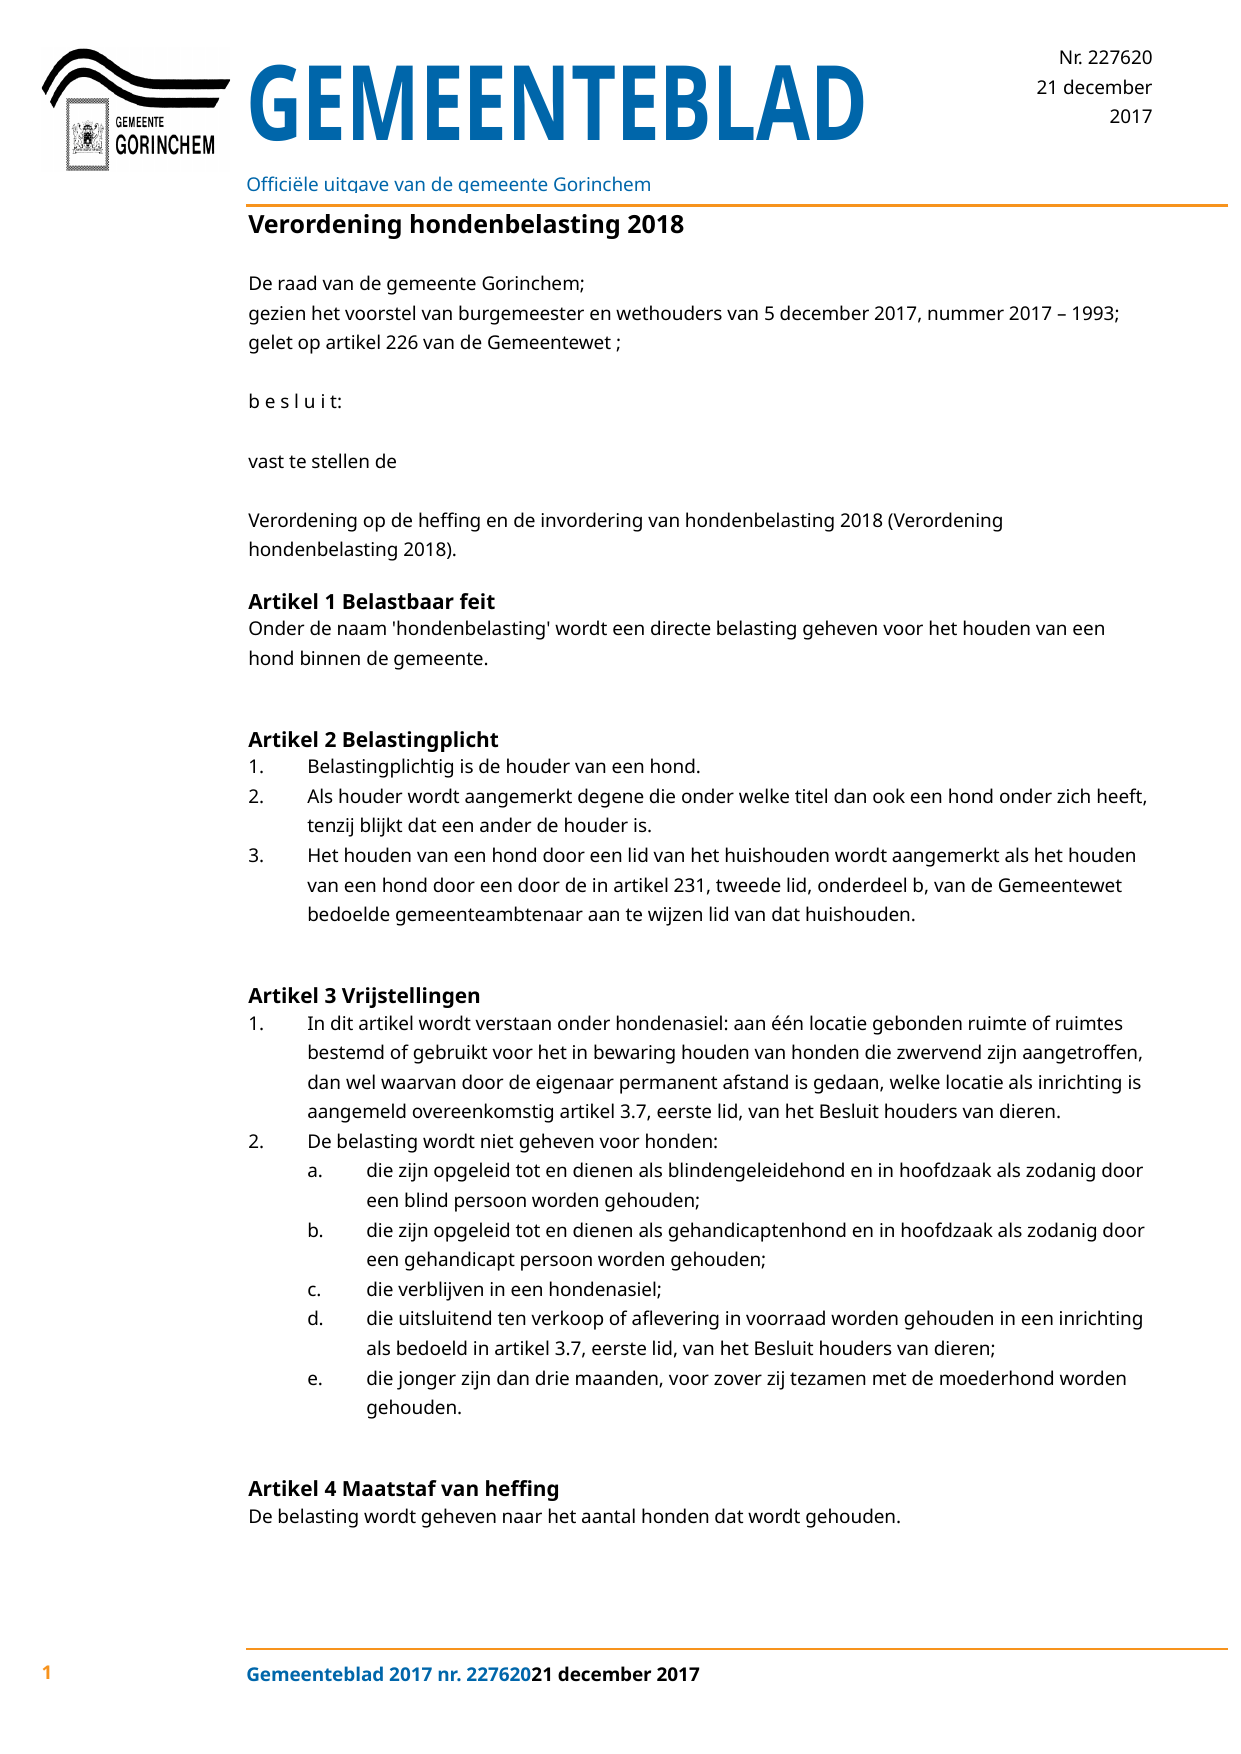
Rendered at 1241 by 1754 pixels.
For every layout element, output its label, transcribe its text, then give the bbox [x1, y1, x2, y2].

text Onder de naam 'hondenbelasting' wordt een directe belasting geheven voor het houden van een hond binnen de gemeente. [248, 615, 1152, 671]
text Artikel 4 Maatstaf van heffing [248, 1474, 1152, 1503]
list die uitsluitend ten verkoop of aflevering in voorraad worden gehouden in een inrichting als bedoeld in artikel 3.7, eerste lid, van het Besluit houders van dieren; [307, 1306, 1152, 1361]
list die jonger zijn dan drie maanden, voor zover zij tezamen met de moederhond worden gehouden. [307, 1365, 1152, 1420]
text Verordening hondenbelasting 2018 [248, 207, 1152, 241]
list Als houder wordt aangemerkt degene die onder welke titel dan ook een hond onder zich heeft, tenzij blijkt dat een ander de houder is. [248, 783, 1152, 838]
text De raad van de gemeente Gorinchem; [248, 270, 1152, 296]
text Verordening op de heffing en de invordering van hondenbelasting 2018 (Verordening hondenbelasting 2018). [248, 507, 1152, 562]
list Belastingplichtig is de houder van een hond. [248, 753, 1152, 779]
picture [41, 47, 231, 172]
list die verblijven in een hondenasiel; [307, 1276, 1152, 1302]
text Artikel 3 Vrijstellingen [248, 981, 1152, 1010]
text gezien het voorstel van burgemeester en wethouders van 5 december 2017, nummer 2017 – 1993; [248, 300, 1152, 326]
text Artikel 2 Belastingplicht [248, 725, 1152, 753]
text gelet op artikel 226 van de Gemeentewet ; [248, 329, 1152, 355]
text De belasting wordt geheven naar het aantal honden dat wordt gehouden. [248, 1503, 1152, 1528]
list die zijn opgeleid tot en dienen als blindengeleidehond en in hoofdzaak als zodanig door een blind persoon worden gehouden; [307, 1158, 1152, 1213]
list De belasting wordt niet geheven voor honden: [248, 1128, 1152, 1154]
text b e s l u i t: [248, 389, 1152, 414]
list In dit artikel wordt verstaan onder hondenasiel: aan één locatie gebonden ruimte of ruimtes bestemd of gebruikt voor het in bewaring houden van honden die zwervend zijn aangetroffen, dan wel waarvan door de eigenaar permanent afstand is gedaan, welke locatie als inrichting is aangemeld overeenkomstig artikel 3.7, eerste lid, van het Besluit houders van dieren. [248, 1010, 1152, 1124]
text vast te stellen de [248, 448, 1152, 473]
list Het houden van een hond door een lid van het huishouden wordt aangemerkt als het houden van een hond door een door de in artikel 231, tweede lid, onderdeel b, van de Gemeentewet bedoelde gemeenteambtenaar aan te wijzen lid van dat huishouden. [248, 842, 1152, 927]
list die zijn opgeleid tot en dienen als gehandicaptenhond en in hoofdzaak als zodanig door een gehandicapt persoon worden gehouden; [307, 1217, 1152, 1272]
text Artikel 1 Belastbaar feit [248, 587, 1152, 615]
